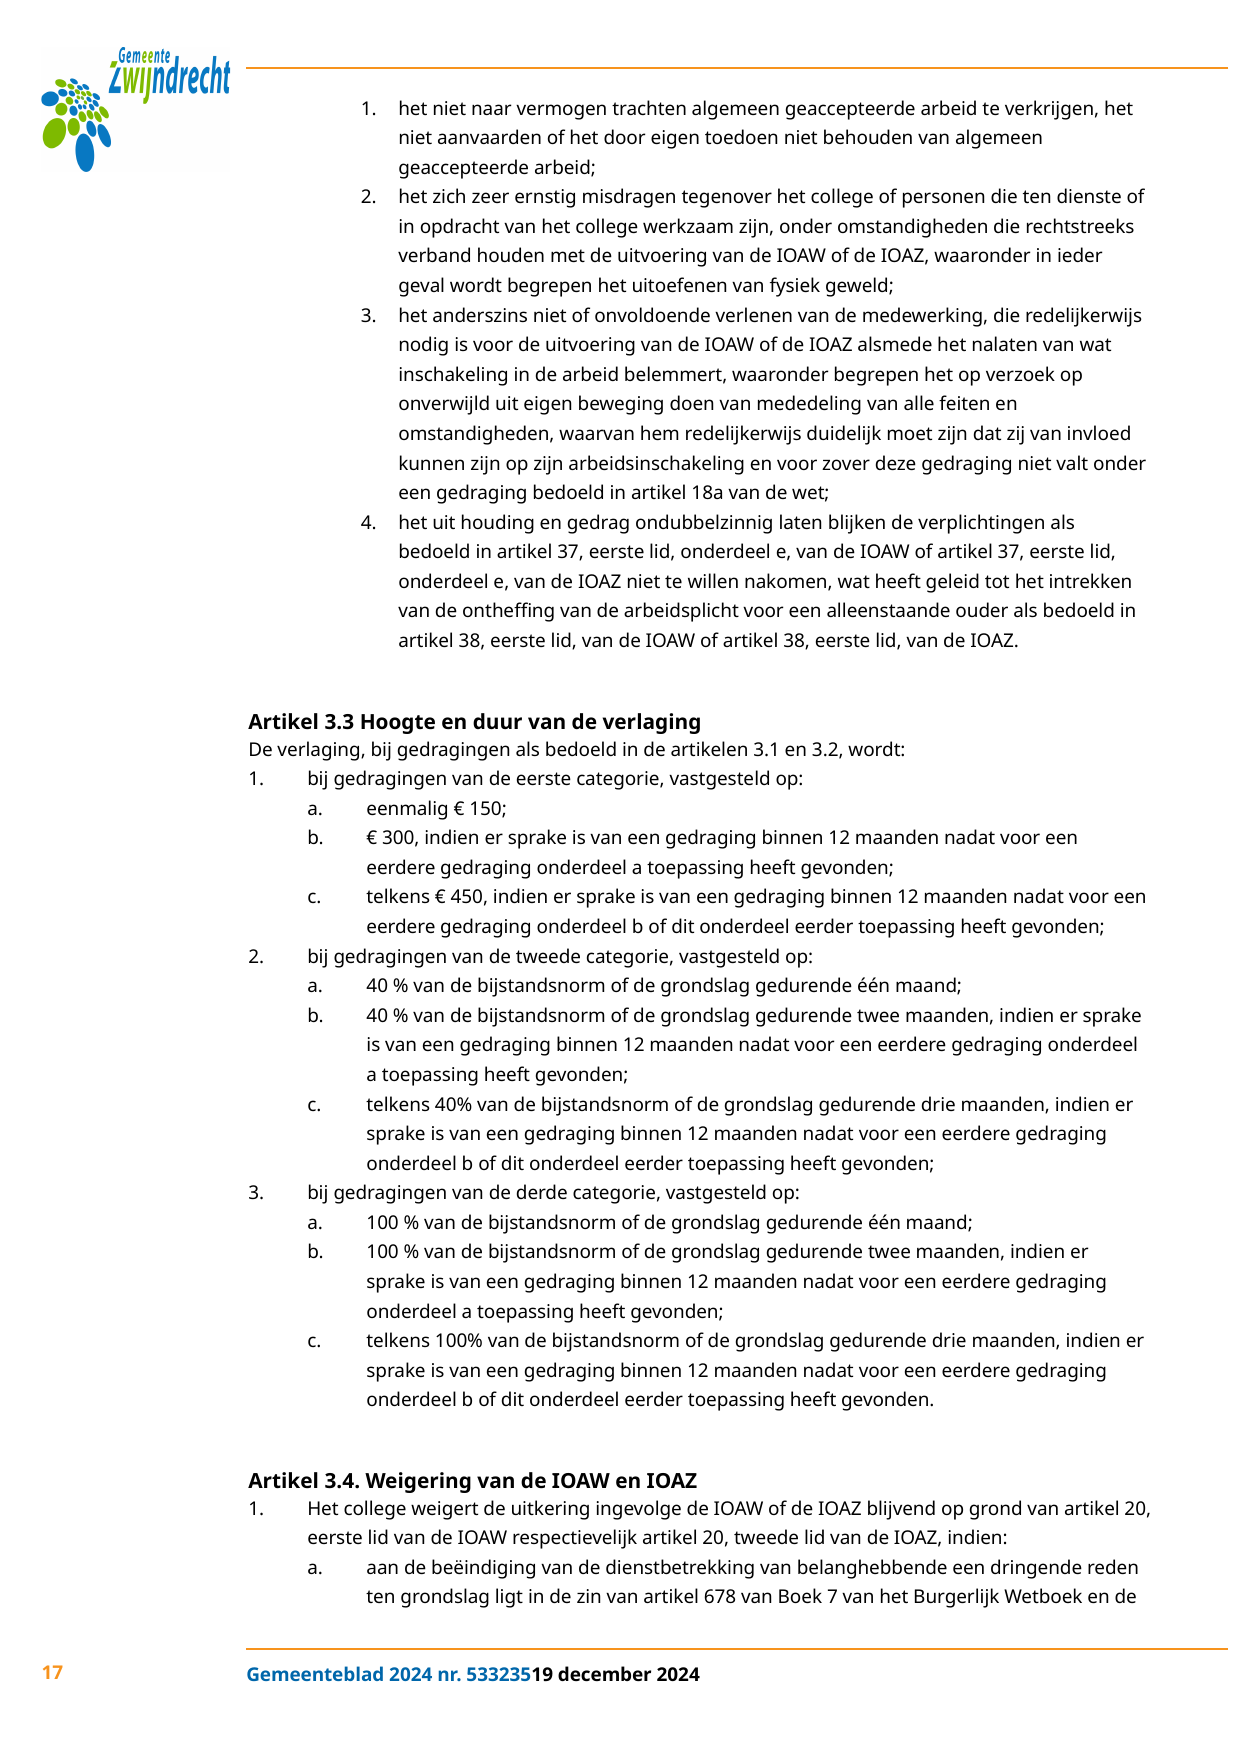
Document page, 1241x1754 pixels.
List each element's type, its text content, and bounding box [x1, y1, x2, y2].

list 100 % van de bijstandsnorm of de grondslag gedurende één maand; [307, 1209, 1152, 1235]
list het anderszins niet of onvoldoende verlenen van de medewerking, die redelijkerwijs nodig is voor de uitvoering van de IOAW of de IOAZ alsmede het nalaten van wat inschakeling in de arbeid belemmert, waaronder begrepen het op verzoek op onverwijld uit eigen beweging doen van mededeling van alle feiten en omstandigheden, waarvan hem redelijkerwijs duidelijk moet zijn dat zij van invloed kunnen zijn op zijn arbeidsinschakeling en voor zover deze gedraging niet valt onder een gedraging bedoeld in artikel 18a van de wet; [361, 302, 1152, 505]
text Artikel 3.4. Weigering van de IOAW en IOAZ [248, 1467, 1152, 1495]
list het niet naar vermogen trachten algemeen geaccepteerde arbeid te verkrijgen, het niet aanvaarden of het door eigen toedoen niet behouden van algemeen geaccepteerde arbeid; [361, 95, 1152, 180]
list Het college weigert de uitkering ingevolge de IOAW of de IOAZ blijvend op grond van artikel 20, eerste lid van de IOAW respectievelijk artikel 20, tweede lid van de IOAZ, indien: [248, 1495, 1152, 1550]
list telkens € 450, indien er sprake is van een gedraging binnen 12 maanden nadat voor een eerdere gedraging onderdeel b of dit onderdeel eerder toepassing heeft gevonden; [307, 884, 1152, 939]
list telkens 100% van de bijstandsnorm of de grondslag gedurende drie maanden, indien er sprake is van een gedraging binnen 12 maanden nadat voor een eerdere gedraging onderdeel b of dit onderdeel eerder toepassing heeft gevonden. [307, 1327, 1152, 1412]
list 40 % van de bijstandsnorm of de grondslag gedurende twee maanden, indien er sprake is van een gedraging binnen 12 maanden nadat voor een eerdere gedraging onderdeel a toepassing heeft gevonden; [307, 1002, 1152, 1087]
list het zich zeer ernstig misdragen tegenover het college of personen die ten dienste of in opdracht van het college werkzaam zijn, onder omstandigheden die rechtstreeks verband houden met de uitvoering van de IOAW of de IOAZ, waaronder in ieder geval wordt begrepen het uitoefenen van fysiek geweld; [361, 183, 1152, 298]
text De verlaging, bij gedragingen als bedoeld in de artikelen 3.1 en 3.2, wordt: [248, 736, 1152, 761]
list € 300, indien er sprake is van een gedraging binnen 12 maanden nadat voor een eerdere gedraging onderdeel a toepassing heeft gevonden; [307, 824, 1152, 880]
list aan de beëindiging van de dienstbetrekking van belanghebbende een dringende reden ten grondslag ligt in de zin van artikel 678 van Boek 7 van het Burgerlijk Wetboek en de [307, 1554, 1152, 1609]
text Artikel 3.3 Hoogte en duur van de verlaging [248, 707, 1152, 736]
list bij gedragingen van de eerste categorie, vastgesteld op: [248, 765, 1152, 791]
list bij gedragingen van de tweede categorie, vastgesteld op: [248, 943, 1152, 968]
list 40 % van de bijstandsnorm of de grondslag gedurende één maand; [307, 972, 1152, 998]
list telkens 40% van de bijstandsnorm of de grondslag gedurende drie maanden, indien er sprake is van een gedraging binnen 12 maanden nadat voor een eerdere gedraging onderdeel b of dit onderdeel eerder toepassing heeft gevonden; [307, 1091, 1152, 1176]
list eenmalig € 150; [307, 795, 1152, 821]
list het uit houding en gedrag ondubbelzinnig laten blijken de verplichtingen als bedoeld in artikel 37, eerste lid, onderdeel e, van de IOAW of artikel 37, eerste lid, onderdeel e, van de IOAZ niet te willen nakomen, wat heeft geleid tot het intrekken van de ontheffing van de arbeidsplicht voor een alleenstaande ouder als bedoeld in artikel 38, eerste lid, van de IOAW of artikel 38, eerste lid, van de IOAZ. [361, 509, 1152, 653]
picture [41, 47, 231, 172]
list bij gedragingen van de derde categorie, vastgesteld op: [248, 1179, 1152, 1205]
list 100 % van de bijstandsnorm of de grondslag gedurende twee maanden, indien er sprake is van een gedraging binnen 12 maanden nadat voor een eerdere gedraging onderdeel a toepassing heeft gevonden; [307, 1239, 1152, 1323]
